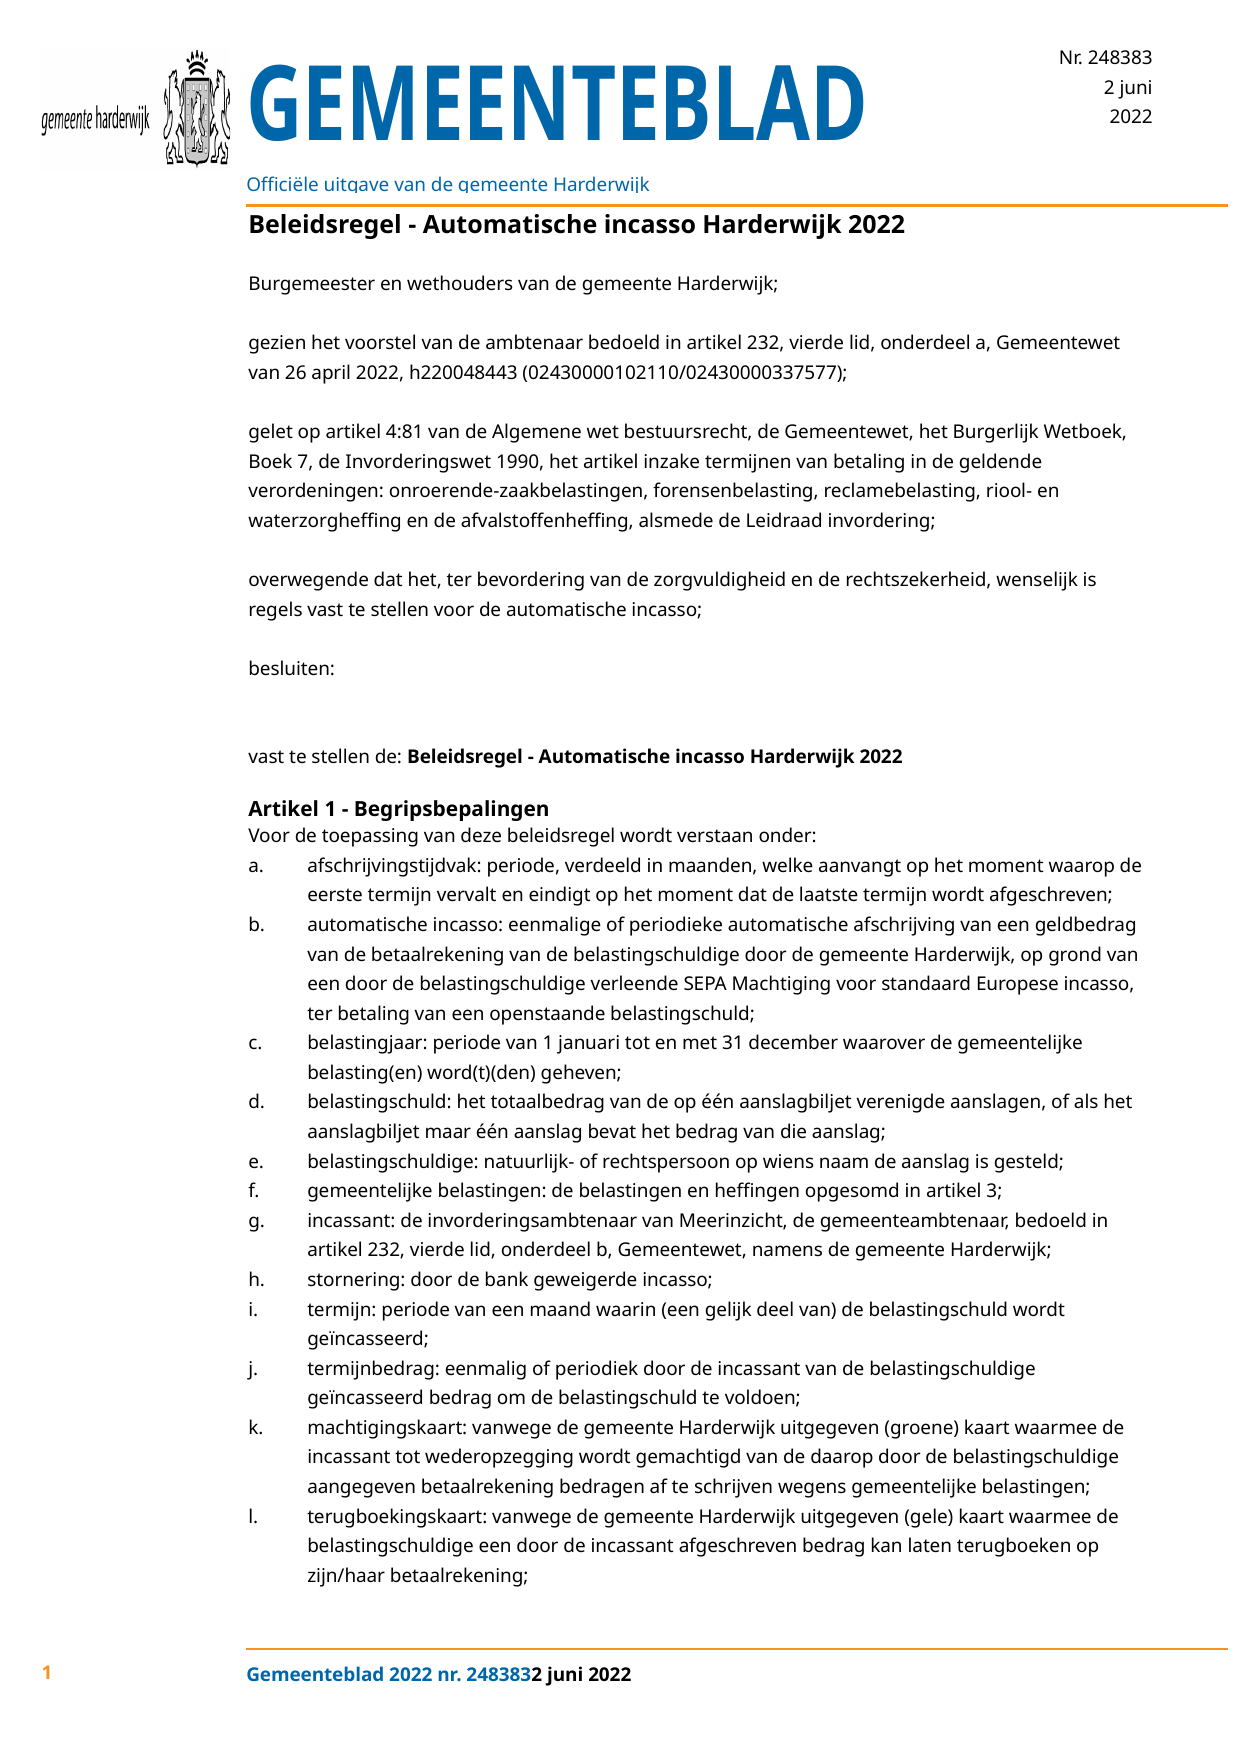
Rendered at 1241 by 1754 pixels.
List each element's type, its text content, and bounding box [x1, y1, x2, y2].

picture [41, 47, 231, 172]
list termijnbedrag: eenmalig of periodiek door de incassant van de belastingschuldige geïncasseerd bedrag om de belastingschuld te voldoen; [248, 1355, 1152, 1410]
text besluiten: [248, 655, 1152, 681]
text gezien het voorstel van de ambtenaar bedoeld in artikel 232, vierde lid, onderdeel a, Gemeentewet van 26 april 2022, h220048443 (02430000102110/02430000337577); [248, 329, 1152, 385]
list automatische incasso: eenmalige of periodieke automatische afschrijving van een geldbedrag van de betaalrekening van de belastingschuldige door de gemeente Harderwijk, op grond van een door de belastingschuldige verleende SEPA Machtiging voor standaard Europese incasso, ter betaling van een openstaande belastingschuld; [248, 911, 1152, 1026]
text vast te stellen de: Beleidsregel - Automatische incasso Harderwijk 2022 [248, 744, 1152, 769]
text Beleidsregel - Automatische incasso Harderwijk 2022 [248, 207, 1152, 241]
list afschrijvingstijdvak: periode, verdeeld in maanden, welke aanvangt op het moment waarop de eerste termijn vervalt en eindigt op het moment dat de laatste termijn wordt afgeschreven; [248, 852, 1152, 907]
list termijn: periode van een maand waarin (een gelijk deel van) de belastingschuld wordt geïncasseerd; [248, 1296, 1152, 1351]
list machtigingskaart: vanwege de gemeente Harderwijk uitgegeven (groene) kaart waarmee de incassant tot wederopzegging wordt gemachtigd van de daarop door de belastingschuldige aangegeven betaalrekening bedragen af te schrijven wegens gemeentelijke belastingen; [248, 1414, 1152, 1499]
text gelet op artikel 4:81 van de Algemene wet bestuursrecht, de Gemeentewet, het Burgerlijk Wetboek, Boek 7, de Invorderingswet 1990, het artikel inzake termijnen van betaling in de geldende verordeningen: onroerende-zaakbelastingen, forensenbelasting, reclamebelasting, riool- en waterzorgheffing en de afvalstoffenheffing, alsmede de Leidraad invordering; [248, 418, 1152, 533]
text overwegende dat het, ter bevordering van de zorgvuldigheid en de rechtszekerheid, wenselijk is regels vast te stellen voor de automatische incasso; [248, 566, 1152, 621]
list stornering: door de bank geweigerde incasso; [248, 1266, 1152, 1292]
list gemeentelijke belastingen: de belastingen en heffingen opgesomd in artikel 3; [248, 1177, 1152, 1203]
list belastingjaar: periode van 1 januari tot en met 31 december waarover de gemeentelijke belasting(en) word(t)(den) geheven; [248, 1029, 1152, 1085]
text Artikel 1 - Begripsbepalingen [248, 794, 1152, 822]
text Burgemeester en wethouders van de gemeente Harderwijk; [248, 270, 1152, 296]
list terugboekingskaart: vanwege de gemeente Harderwijk uitgegeven (gele) kaart waarmee de belastingschuldige een door de incassant afgeschreven bedrag kan laten terugboeken op zijn/haar betaalrekening; [248, 1503, 1152, 1588]
list belastingschuld: het totaalbedrag van de op één aanslagbiljet verenigde aanslagen, of als het aanslagbiljet maar één aanslag bevat het bedrag van die aanslag; [248, 1089, 1152, 1144]
list incassant: de invorderingsambtenaar van Meerinzicht, de gemeenteambtenaar, bedoeld in artikel 232, vierde lid, onderdeel b, Gemeentewet, namens de gemeente Harderwijk; [248, 1207, 1152, 1262]
list belastingschuldige: natuurlijk- of rechtspersoon op wiens naam de aanslag is gesteld; [248, 1148, 1152, 1174]
text Voor de toepassing van deze beleidsregel wordt verstaan onder: [248, 822, 1152, 848]
